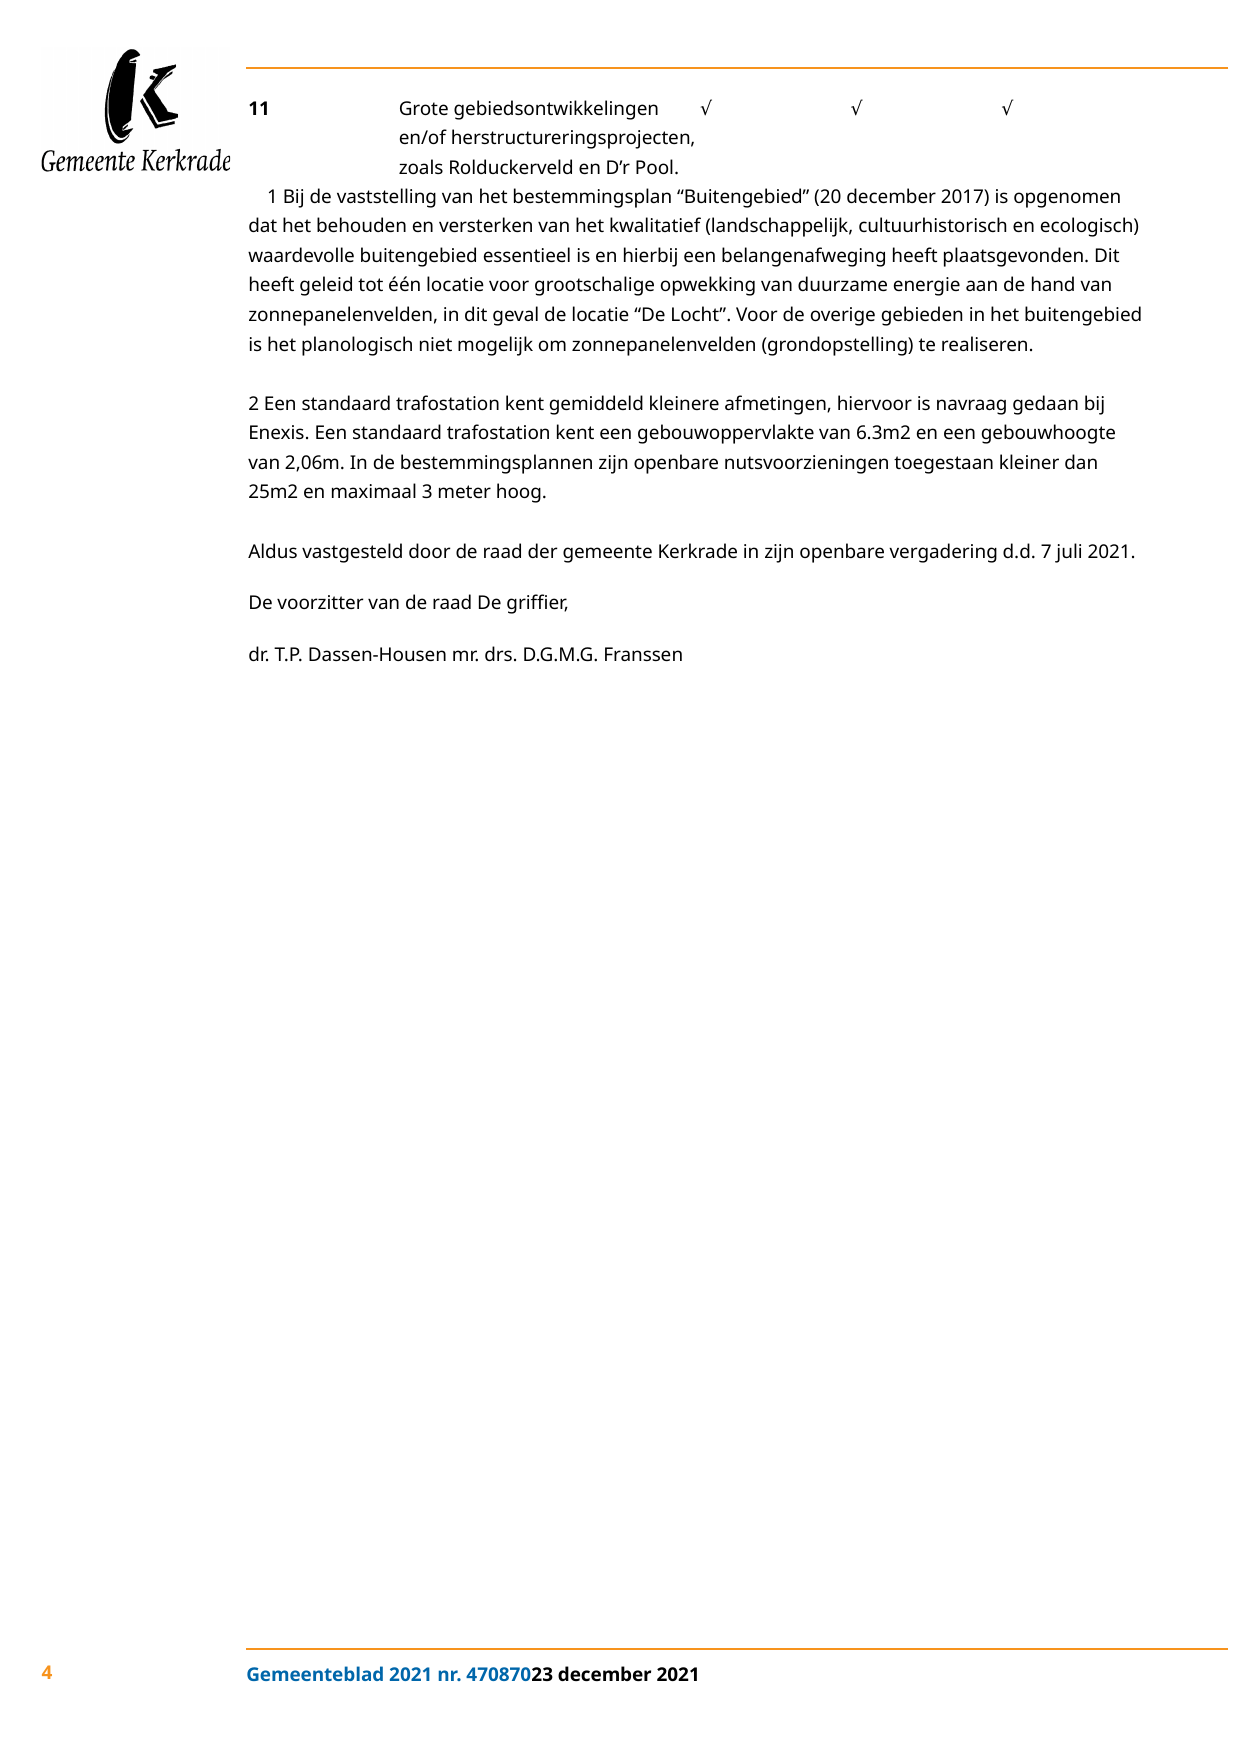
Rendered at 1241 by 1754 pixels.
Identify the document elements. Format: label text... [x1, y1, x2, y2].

text dr. T.P. Dassen-Housen mr. drs. D.G.M.G. Franssen [248, 641, 1152, 667]
table_cell √ [700, 95, 850, 180]
text 1 Bij de vaststelling van het bestemmingsplan “Buitengebied” (20 december 2017) is opgenomen dat het behouden en versterken van het kwalitatief (landschappelijk, cultuurhistorisch en ecologisch) waardevolle buitengebied essentieel is en hierbij een belangenafweging heeft plaatsgevonden. Dit heeft geleid tot één locatie voor grootschalige opwekking van duurzame energie aan de hand van zonnepanelenvelden, in dit geval de locatie “De Locht”. Voor de overige gebieden in het buitengebied is het planologisch niet mogelijk om zonnepanelenvelden (grondopstelling) te realiseren. [248, 183, 1152, 357]
table_cell 11 [248, 95, 398, 180]
table_cell Grote gebiedsontwikkelingen en/of herstructureringsprojecten, zoals Rolduckerveld en D’r Pool. [399, 95, 700, 180]
text De voorzitter van de raad De griffier, [248, 589, 1152, 615]
table_cell √ [850, 95, 1001, 180]
text Aldus vastgesteld door de raad der gemeente Kerkrade in zijn openbare vergadering d.d. 7 juli 2021. [248, 538, 1152, 564]
text 2 Een standaard trafostation kent gemiddeld kleinere afmetingen, hiervoor is navraag gedaan bij Enexis. Een standaard trafostation kent een gebouwoppervlakte van 6.3m2 en een gebouwhoogte van 2,06m. In de bestemmingsplannen zijn openbare nutsvoorzieningen toegestaan kleiner dan 25m2 en maximaal 3 meter hoog. [248, 390, 1152, 504]
picture [41, 47, 231, 172]
table_cell √ [1001, 95, 1152, 180]
